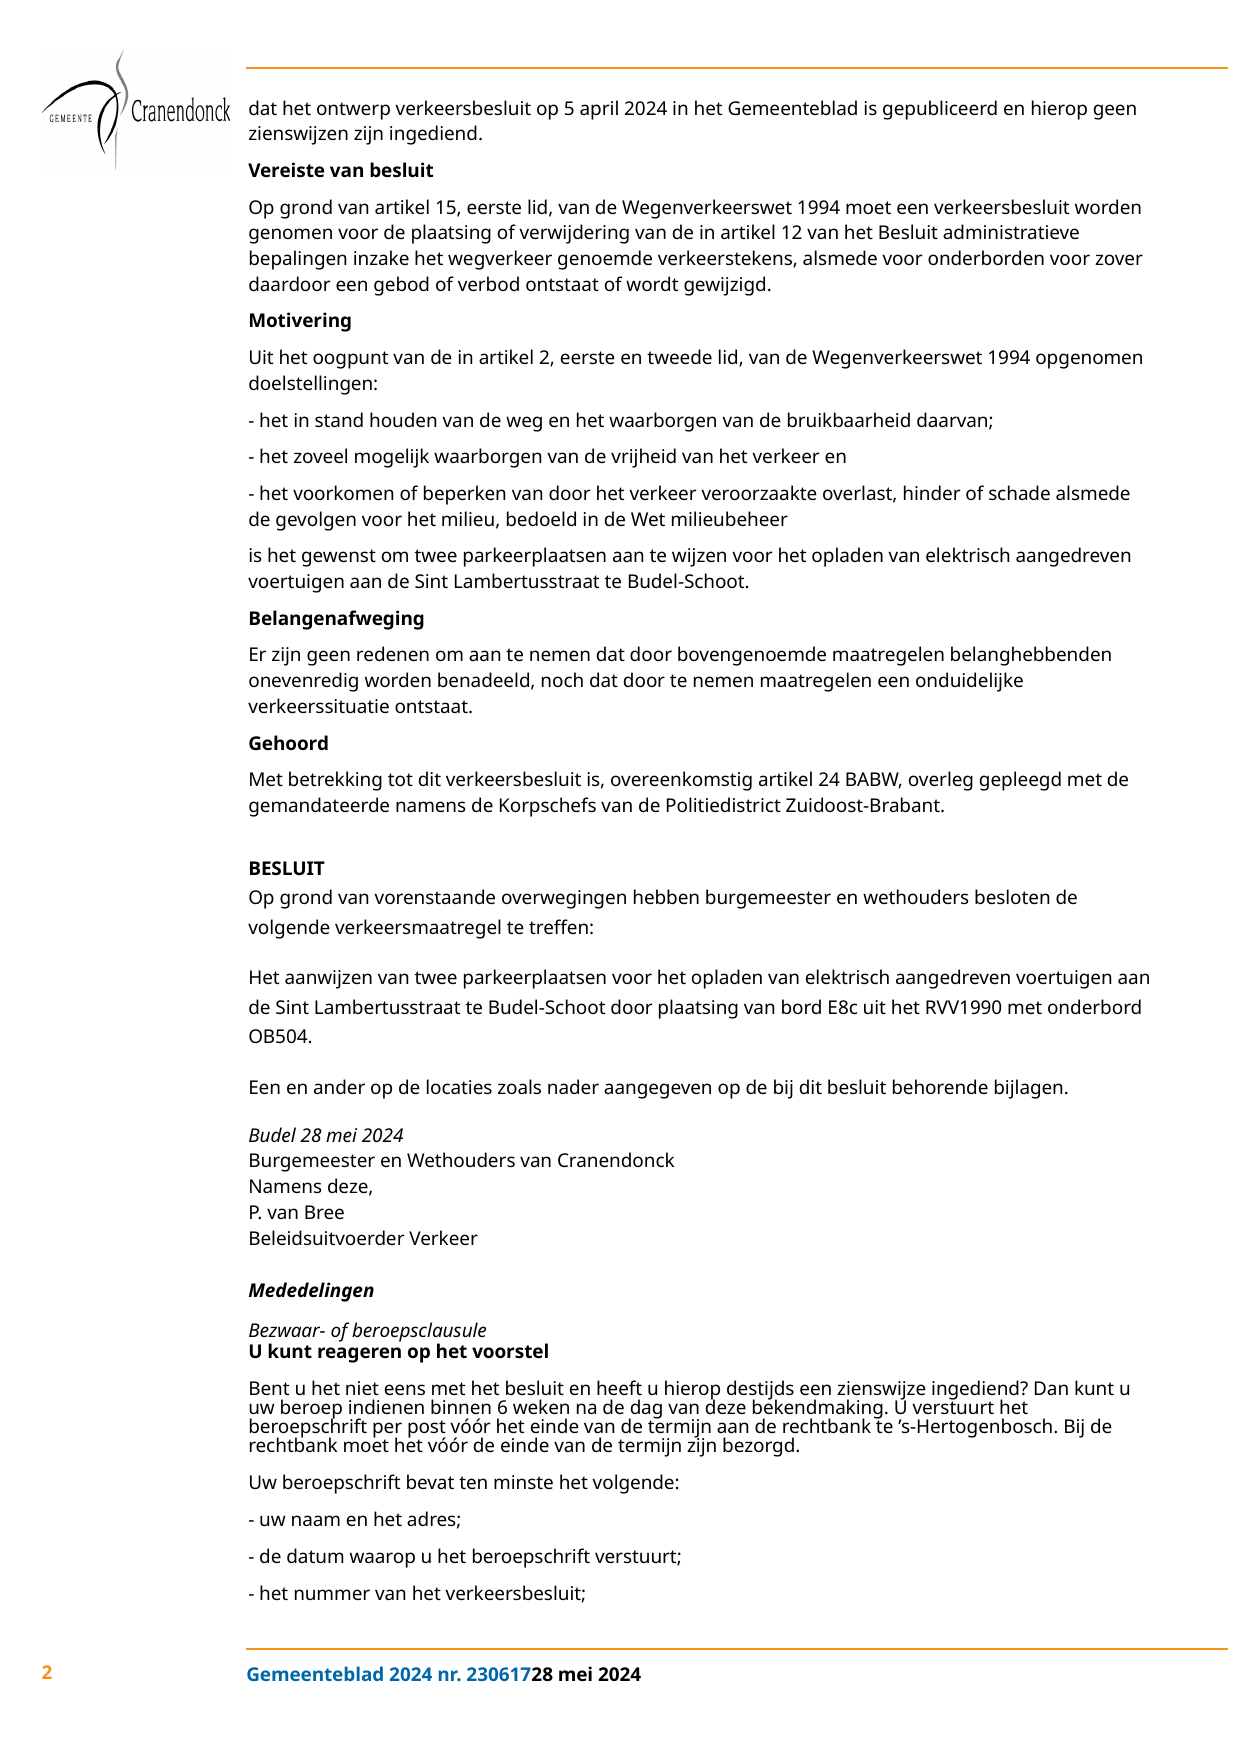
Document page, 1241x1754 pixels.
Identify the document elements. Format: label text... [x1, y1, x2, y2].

text Met betrekking tot dit verkeersbesluit is, overeenkomstig artikel 24 BABW, overleg gepleegd met de gemandateerde namens de Korpschefs van de Politiedistrict Zuidoost-Brabant. [248, 766, 1152, 818]
text Uw beroepschrift bevat ten minste het volgende: [248, 1474, 1152, 1494]
text - het zoveel mogelijk waarborgen van de vrijheid van het verkeer en [248, 443, 1152, 469]
text Gehoord [248, 730, 1152, 755]
text U kunt reageren op het voorstel [248, 1343, 1152, 1362]
text - uw naam en het adres; [248, 1511, 1152, 1531]
text Belangenafweging [248, 605, 1152, 631]
text Namens deze, [248, 1173, 1152, 1199]
text Uit het oogpunt van de in artikel 2, eerste en tweede lid, van de Wegenverkeerswet 1994 opgenomen doelstellingen: [248, 344, 1152, 396]
text Een en ander op de locaties zoals nader aangegeven op de bij dit besluit behorende bijlagen. [248, 1074, 1152, 1100]
text Bezwaar- of beroepsclausule [248, 1317, 1152, 1343]
text Bent u het niet eens met het besluit en heeft u hierop destijds een zienswijze ingediend? Dan kunt u uw beroep indienen binnen 6 weken na de dag van deze bekendmaking. U verstuurt het beroepschrift per post vóór het einde van de termijn aan de rechtbank te ’s-Hertogenbosch. Bij de rechtbank moet het vóór de einde van de termijn zijn bezorgd. [248, 1379, 1152, 1457]
picture [41, 47, 231, 172]
text - het in stand houden van de weg en het waarborgen van de bruikbaarheid daarvan; [248, 407, 1152, 432]
text Motivering [248, 308, 1152, 333]
text Burgemeester en Wethouders van Cranendonck [248, 1147, 1152, 1173]
text Op grond van vorenstaande overwegingen hebben burgemeester en wethouders besloten de volgende verkeersmaatregel te treffen: [248, 884, 1152, 940]
text - het nummer van het verkeersbesluit; [248, 1585, 1152, 1604]
text P. van Bree [248, 1199, 1152, 1225]
text Er zijn geen redenen om aan te nemen dat door bovengenoemde maatregelen belanghebbenden onevenredig worden benadeeld, noch dat door te nemen maatregelen een onduidelijke verkeerssituatie ontstaat. [248, 642, 1152, 719]
text Op grond van artikel 15, eerste lid, van de Wegenverkeerswet 1994 moet een verkeersbesluit worden genomen voor de plaatsing of verwijdering van de in artikel 12 van het Besluit administratieve bepalingen inzake het wegverkeer genoemde verkeerstekens, alsmede voor onderborden voor zover daardoor een gebod of verbod ontstaat of wordt gewijzigd. [248, 194, 1152, 297]
text dat het ontwerp verkeersbesluit op 5 april 2024 in het Gemeenteblad is gepubliceerd en hierop geen zienswijzen zijn ingediend. [248, 95, 1152, 146]
text Vereiste van besluit [248, 157, 1152, 183]
text is het gewenst om twee parkeerplaatsen aan te wijzen voor het opladen van elektrisch aangedreven voertuigen aan de Sint Lambertusstraat te Budel-Schoot. [248, 542, 1152, 594]
text Het aanwijzen van twee parkeerplaatsen voor het opladen van elektrisch aangedreven voertuigen aan de Sint Lambertusstraat te Budel-Schoot door plaatsing van bord E8c uit het RVV1990 met onderbord OB504. [248, 964, 1152, 1049]
text Beleidsuitvoerder Verkeer [248, 1225, 1152, 1250]
text Budel 28 mei 2024 [248, 1122, 1152, 1147]
text - het voorkomen of beperken van door het verkeer veroorzaakte overlast, hinder of schade alsmede de gevolgen voor het milieu, bedoeld in de Wet milieubeheer [248, 480, 1152, 532]
text BESLUIT [248, 855, 1152, 881]
text - de datum waarop u het beroepschrift verstuurt; [248, 1548, 1152, 1568]
text Mededelingen [248, 1278, 1152, 1303]
